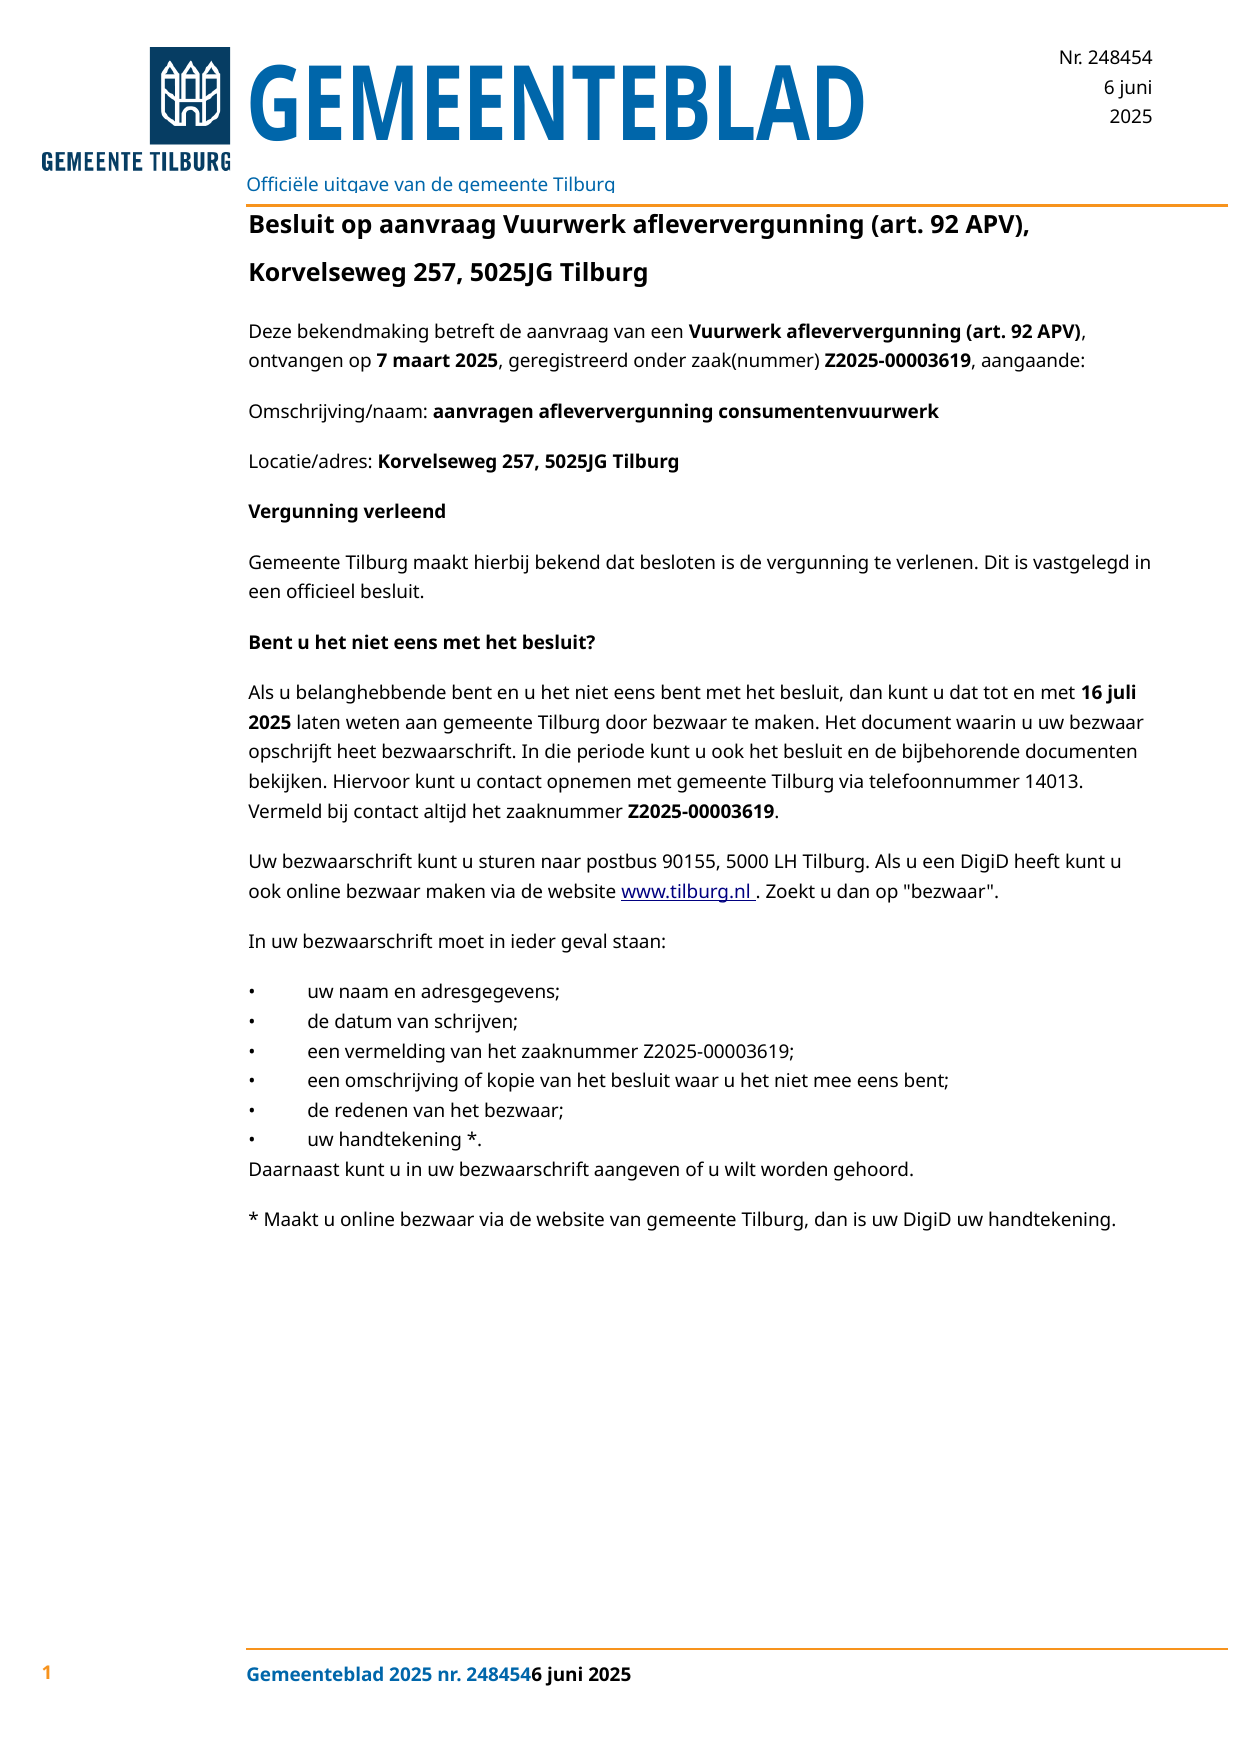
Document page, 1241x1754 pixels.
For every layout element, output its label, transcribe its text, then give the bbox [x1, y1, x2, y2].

text Daarnaast kunt u in uw bezwaarschrift aangeven of u wilt worden gehoord. [248, 1156, 1152, 1182]
text Gemeente Tilburg maakt hierbij bekend dat besloten is de vergunning te verlenen. Dit is vastgelegd in een officieel besluit. [248, 549, 1152, 604]
list uw naam en adresgegevens; [248, 979, 1152, 1004]
text Als u belanghebbende bent en u het niet eens bent met het besluit, dan kunt u dat tot en met 16 juli 2025 laten weten aan gemeente Tilburg door bezwaar te maken. Het document waarin u uw bezwaar opschrijft heet bezwaarschrift. In die periode kunt u ook het besluit en de bijbehorende documenten bekijken. Hiervoor kunt u contact opnemen met gemeente Tilburg via telefoonnummer 14013. Vermeld bij contact altijd het zaaknummer Z2025-00003619. [248, 679, 1152, 824]
text Bent u het niet eens met het besluit? [248, 629, 1152, 655]
list een vermelding van het zaaknummer Z2025-00003619; [248, 1038, 1152, 1064]
list uw handtekening *. [248, 1127, 1152, 1152]
text Locatie/adres: Korvelseweg 257, 5025JG Tilburg [248, 448, 1152, 474]
text * Maakt u online bezwaar via de website van gemeente Tilburg, dan is uw DigiD uw handtekening. [248, 1207, 1152, 1232]
list een omschrijving of kopie van het besluit waar u het niet mee eens bent; [248, 1067, 1152, 1093]
text Deze bekendmaking betreft de aanvraag van een Vuurwerk afleververgunning (art. 92 APV), ontvangen op 7 maart 2025, geregistreerd onder zaak(nummer) Z2025-00003619, aangaande: [248, 318, 1152, 373]
text Vergunning verleend [248, 499, 1152, 524]
list de datum van schrijven; [248, 1008, 1152, 1034]
text In uw bezwaarschrift moet in ieder geval staan: [248, 928, 1152, 954]
picture [41, 47, 231, 172]
text Omschrijving/naam: aanvragen afleververgunning consumentenvuurwerk [248, 398, 1152, 424]
text Uw bezwaarschrift kunt u sturen naar postbus 90155, 5000 LH Tilburg. Als u een DigiD heeft kunt u ook online bezwaar maken via de website www.tilburg.nl . Zoekt u dan op "bezwaar". [248, 848, 1152, 904]
text Besluit op aanvraag Vuurwerk afleververgunning (art. 92 APV), Korvelseweg 257, 5025JG Tilburg [248, 207, 1152, 288]
list de redenen van het bezwaar; [248, 1097, 1152, 1123]
